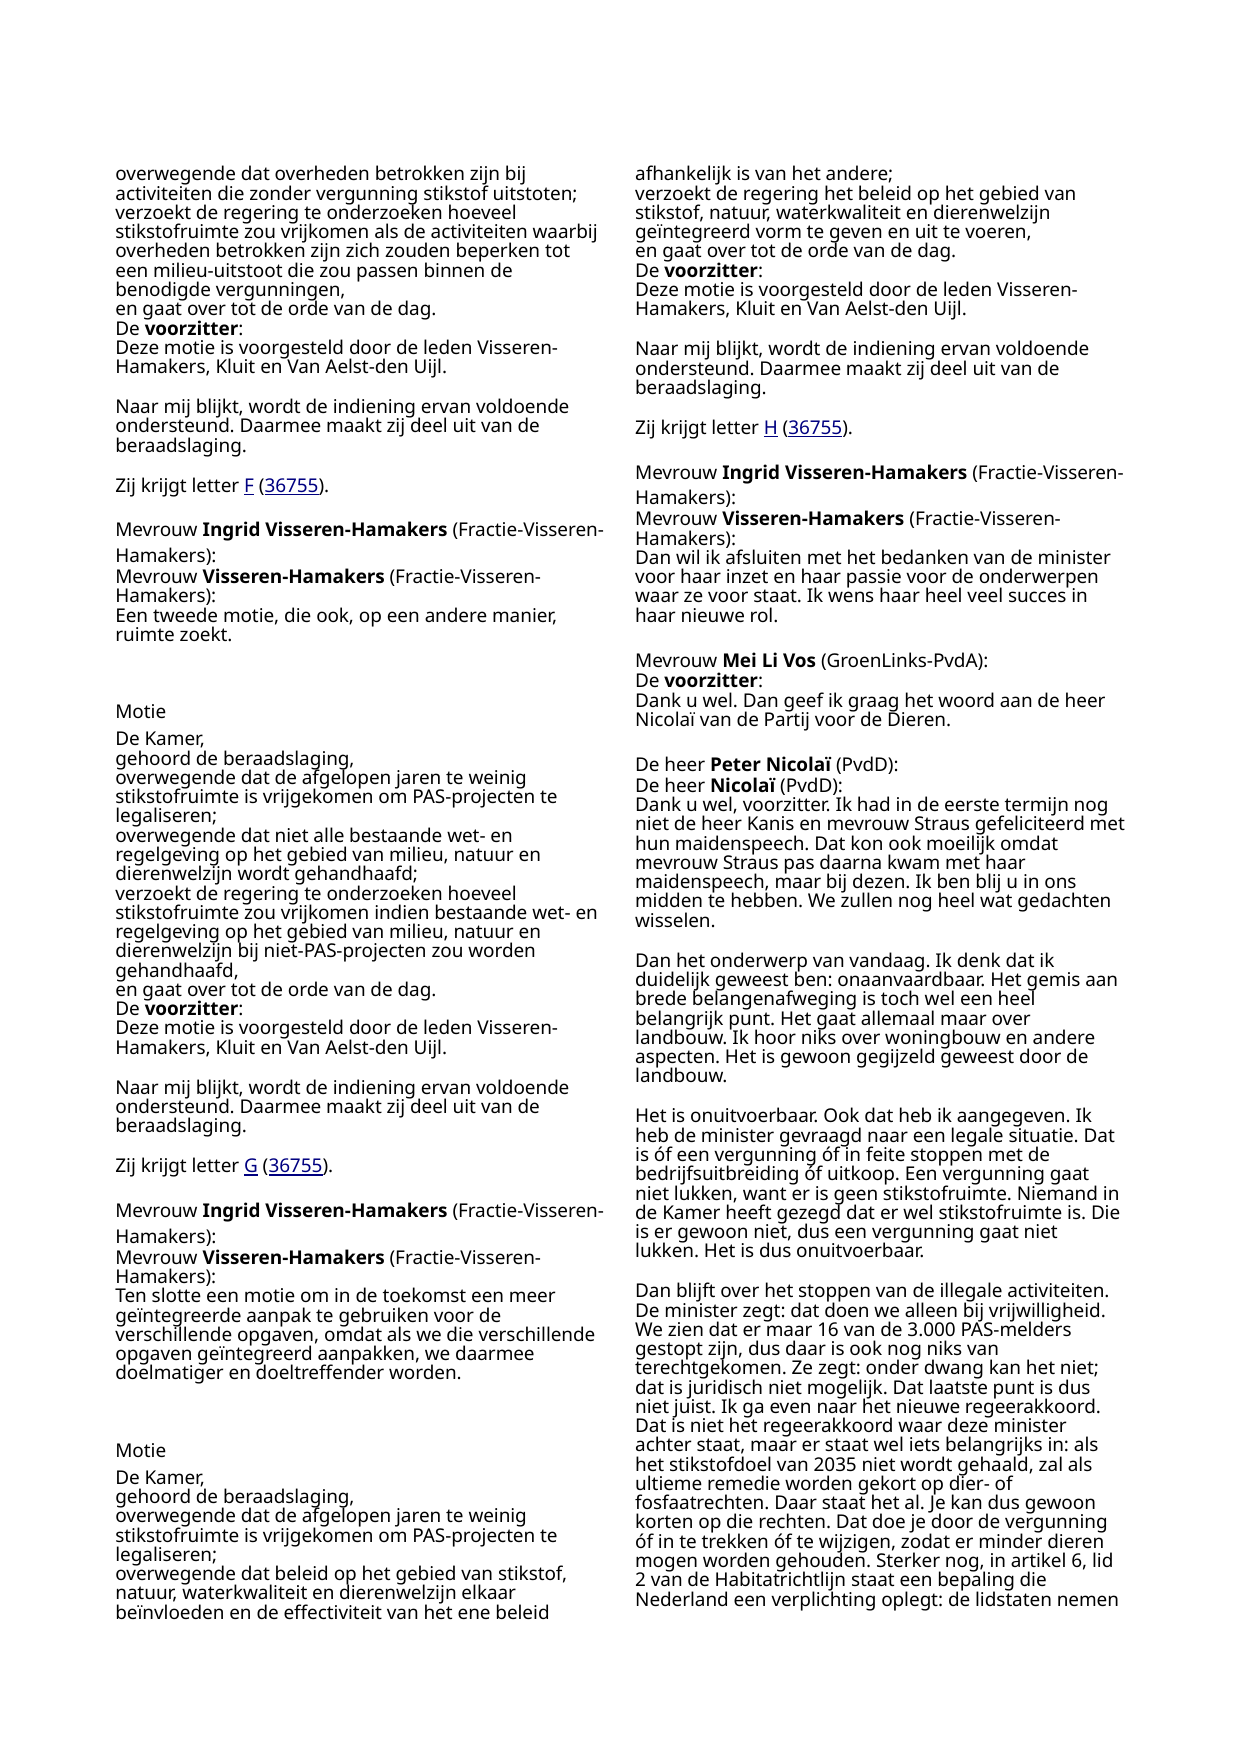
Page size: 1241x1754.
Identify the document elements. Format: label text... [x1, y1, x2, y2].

text Zij krijgt letter G (36755). [115, 1157, 605, 1176]
text De voorzitter: [115, 319, 605, 339]
text Dan wil ik afsluiten met het bedanken van de minister voor haar inzet en haar passie voor de onderwerpen waar ze voor staat. Ik wens haar heel veel succes in haar nieuwe rol. [635, 549, 1125, 626]
text Een tweede motie, die ook, op een andere manier, ruimte zoekt. [115, 607, 605, 645]
text Zij krijgt letter H (36755). [635, 419, 1125, 438]
text gehoord de beraadslaging, [115, 1488, 605, 1507]
text De Kamer, [115, 1469, 605, 1488]
text Deze motie is voorgesteld door de leden Visseren-Hamakers, Kluit en Van Aelst-den Uijl. [115, 1019, 605, 1058]
text Mevrouw Visseren-Hamakers (Fractie-Visseren-Hamakers): [115, 1249, 605, 1287]
text en gaat over tot de orde van de dag. [115, 981, 605, 1000]
text en gaat over tot de orde van de dag. [115, 300, 605, 319]
text Deze motie is voorgesteld door de leden Visseren-Hamakers, Kluit en Van Aelst-den Uijl. [635, 281, 1125, 319]
text De voorzitter: [635, 672, 1125, 692]
text Dank u wel, voorzitter. Ik had in de eerste termijn nog niet de heer Kanis en mevrouw Straus gefeliciteerd met hun maidenspeech. Dat kon ook moeilijk omdat mevrouw Straus pas daarna kwam met haar maidenspeech, maar bij dezen. Ik ben blij u in ons midden te hebben. We zullen nog heel wat gedachten wisselen. [635, 796, 1125, 931]
text afhankelijk is van het andere; [635, 165, 1125, 184]
text Mevrouw Mei Li Vos (GroenLinks-PvdA): [635, 647, 1125, 672]
text Mevrouw Ingrid Visseren-Hamakers (Fractie-Visseren-Hamakers): [635, 459, 1125, 510]
text De Kamer, [115, 730, 605, 749]
text gehoord de beraadslaging, [115, 749, 605, 769]
text en gaat over tot de orde van de dag. [635, 242, 1125, 262]
text Motie [115, 699, 605, 724]
text overwegende dat niet alle bestaande wet- en regelgeving op het gebied van milieu, natuur en dierenwelzijn wordt gehandhaafd; [115, 827, 605, 884]
text Naar mij blijkt, wordt de indiening ervan voldoende ondersteund. Daarmee maakt zij deel uit van de beraadslaging. [115, 1079, 605, 1136]
text Dan het onderwerp van vandaag. Ik denk dat ik duidelijk geweest ben: onaanvaardbaar. Het gemis aan brede belangenafweging is toch wel een heel belangrijk punt. Het gaat allemaal maar over landbouw. Ik hoor niks over woningbouw en andere aspecten. Het is gewoon gegijzeld geweest door de landbouw. [635, 952, 1125, 1087]
text Mevrouw Visseren-Hamakers (Fractie-Visseren-Hamakers): [635, 510, 1125, 549]
text Mevrouw Visseren-Hamakers (Fractie-Visseren-Hamakers): [115, 568, 605, 607]
text De voorzitter: [115, 1000, 605, 1019]
text overwegende dat beleid op het gebied van stikstof, natuur, waterkwaliteit en dierenwelzijn elkaar beïnvloeden en de effectiviteit van het ene beleid [115, 1565, 605, 1623]
text De voorzitter: [635, 262, 1125, 281]
text Naar mij blijkt, wordt de indiening ervan voldoende ondersteund. Daarmee maakt zij deel uit van de beraadslaging. [115, 398, 605, 456]
text verzoekt de regering te onderzoeken hoeveel stikstofruimte zou vrijkomen als de activiteiten waarbij overheden betrokken zijn zich zouden beperken tot een milieu-uitstoot die zou passen binnen de benodigde vergunningen, [115, 204, 605, 300]
text Mevrouw Ingrid Visseren-Hamakers (Fractie-Visseren-Hamakers): [115, 1197, 605, 1249]
text Ten slotte een motie om in de toekomst een meer geïntegreerde aanpak te gebruiken voor de verschillende opgaven, omdat als we die verschillende opgaven geïntegreerd aanpakken, we daarmee doelmatiger en doeltreffender worden. [115, 1287, 605, 1384]
text De heer Peter Nicolaï (PvdD): [635, 751, 1125, 777]
text Mevrouw Ingrid Visseren-Hamakers (Fractie-Visseren-Hamakers): [115, 517, 605, 568]
text De heer Nicolaï (PvdD): [635, 777, 1125, 796]
text verzoekt de regering het beleid op het gebied van stikstof, natuur, waterkwaliteit en dierenwelzijn geïntegreerd vorm te geven en uit te voeren, [635, 184, 1125, 242]
text Het is onuitvoerbaar. Ook dat heb ik aangegeven. Ik heb de minister gevraagd naar een legale situatie. Dat is óf een vergunning óf in feite stoppen met de bedrijfsuitbreiding óf uitkoop. Een vergunning gaat niet lukken, want er is geen stikstofruimte. Niemand in de Kamer heeft gezegd dat er wel stikstofruimte is. Die is er gewoon niet, dus een vergunning gaat niet lukken. Het is dus onuitvoerbaar. [635, 1107, 1125, 1262]
text Motie [115, 1437, 605, 1463]
text Dan blijft over het stoppen van de illegale activiteiten. De minister zegt: dat doen we alleen bij vrijwilligheid. We zien dat er maar 16 van de 3.000 PAS-melders gestopt zijn, dus daar is ook nog niks van terechtgekomen. Ze zegt: onder dwang kan het niet; dat is juridisch niet mogelijk. Dat laatste punt is dus niet juist. Ik ga even naar het nieuwe regeerakkoord. Dat is niet het regeerakkoord waar deze minister achter staat, maar er staat wel iets belangrijks in: als het stikstofdoel van 2035 niet wordt gehaald, zal als ultieme remedie worden gekort op dier- of fosfaatrechten. Daar staat het al. Je kan dus gewoon korten op die rechten. Dat doe je door de vergunning óf in te trekken óf te wijzigen, zodat er minder dieren mogen worden gehouden. Sterker nog, in artikel 6, lid 2 van de Habitatrichtlijn staat een bepaling die Nederland een verplichting oplegt: de lidstaten nemen [635, 1282, 1125, 1610]
text Zij krijgt letter F (36755). [115, 477, 605, 496]
text Naar mij blijkt, wordt de indiening ervan voldoende ondersteund. Daarmee maakt zij deel uit van de beraadslaging. [635, 340, 1125, 398]
text overwegende dat de afgelopen jaren te weinig stikstofruimte is vrijgekomen om PAS-projecten te legaliseren; [115, 1507, 605, 1565]
text Deze motie is voorgesteld door de leden Visseren-Hamakers, Kluit en Van Aelst-den Uijl. [115, 339, 605, 377]
text Dank u wel. Dan geef ik graag het woord aan de heer Nicolaï van de Partij voor de Dieren. [635, 692, 1125, 730]
text overwegende dat de afgelopen jaren te weinig stikstofruimte is vrijgekomen om PAS-projecten te legaliseren; [115, 769, 605, 827]
text verzoekt de regering te onderzoeken hoeveel stikstofruimte zou vrijkomen indien bestaande wet- en regelgeving op het gebied van milieu, natuur en dierenwelzijn bij niet-PAS-projecten zou worden gehandhaafd, [115, 884, 605, 981]
text overwegende dat overheden betrokken zijn bij activiteiten die zonder vergunning stikstof uitstoten; [115, 165, 605, 204]
